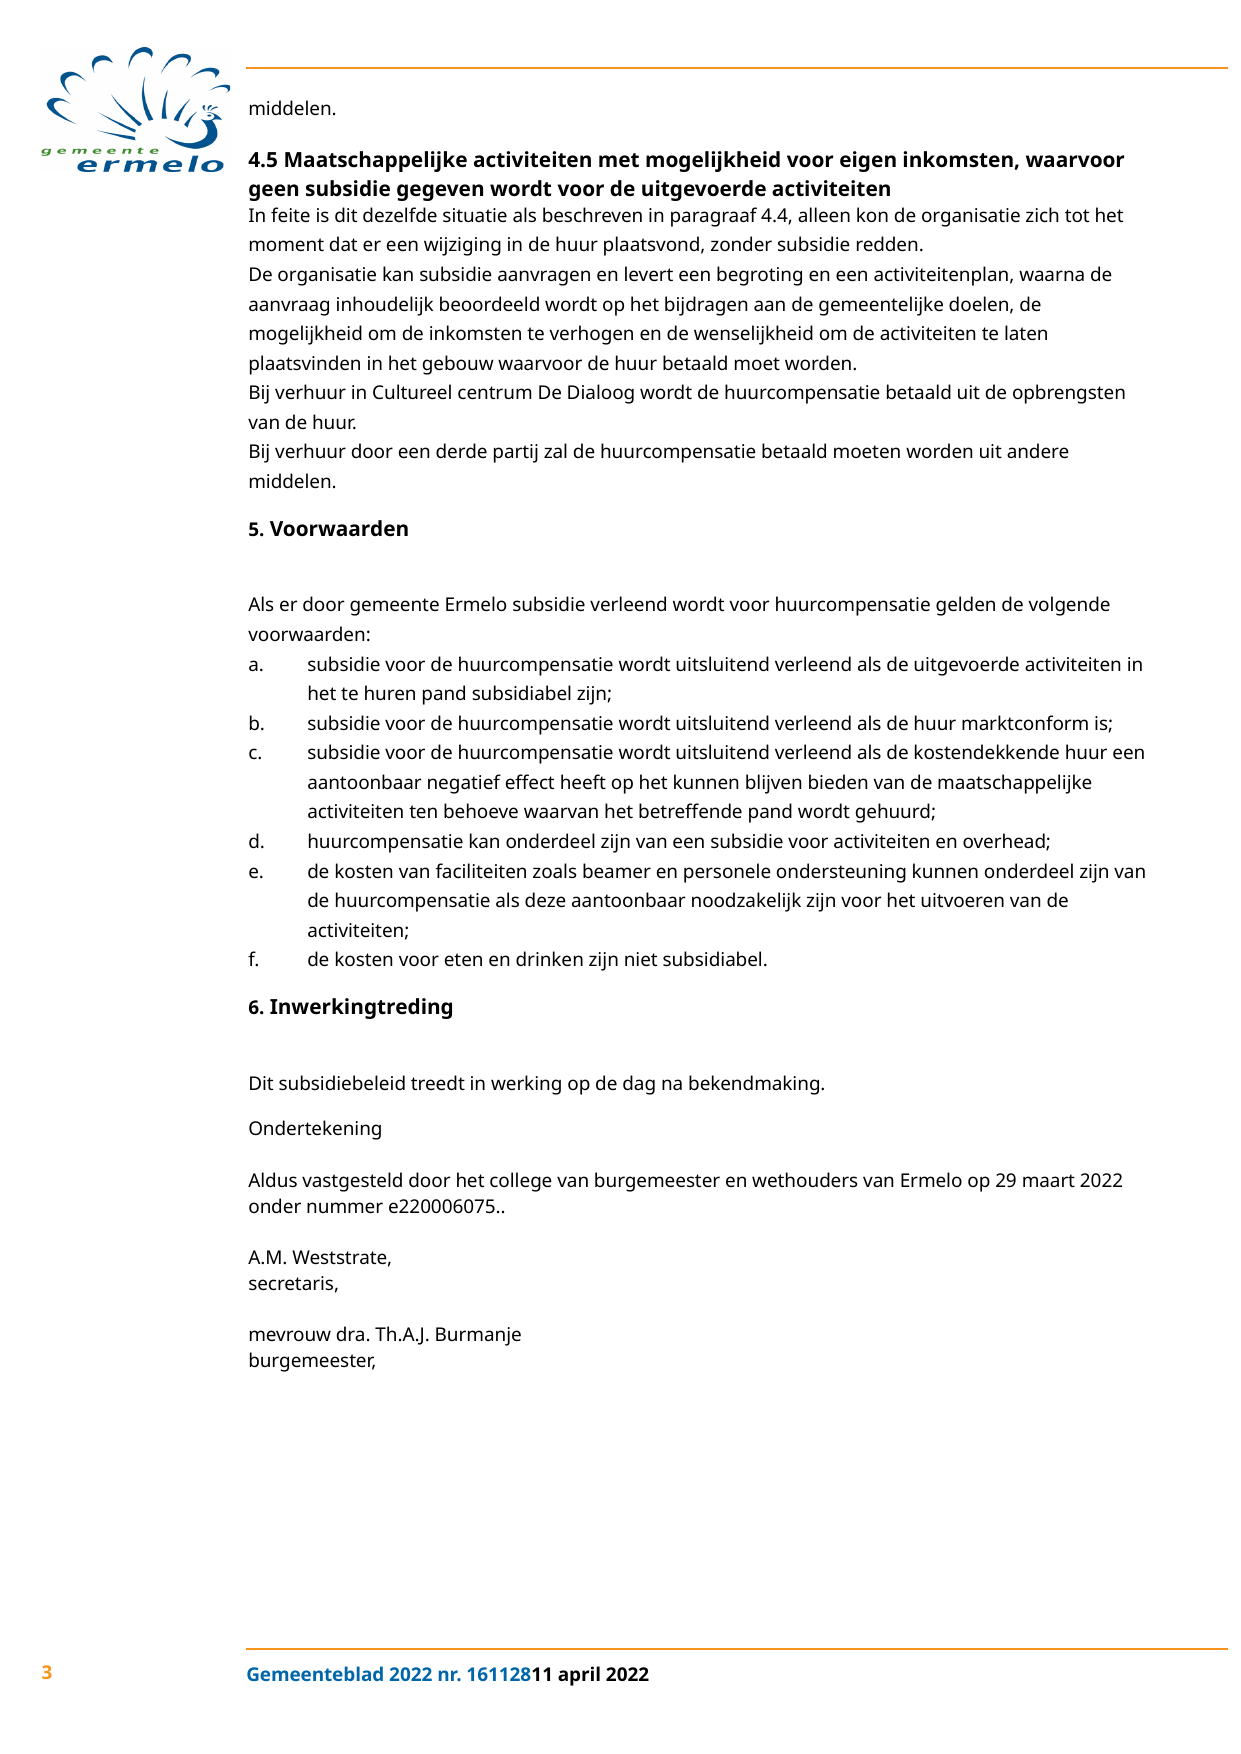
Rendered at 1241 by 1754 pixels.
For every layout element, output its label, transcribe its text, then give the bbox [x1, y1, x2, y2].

list subsidie voor de huurcompensatie wordt uitsluitend verleend als de kostendekkende huur een aantoonbaar negatief effect heeft op het kunnen blijven bieden van de maatschappelijke activiteiten ten behoeve waarvan het betreffende pand wordt gehuurd; [248, 739, 1152, 824]
text Dit subsidiebeleid treedt in werking op de dag na bekendmaking. [248, 1070, 1152, 1096]
text Bij verhuur in Cultureel centrum De Dialoog wordt de huurcompensatie betaald uit de opbrengsten van de huur. [248, 379, 1152, 435]
text secretaris, [248, 1270, 1152, 1296]
list de kosten van faciliteiten zoals beamer en personele ondersteuning kunnen onderdeel zijn van de huurcompensatie als deze aantoonbaar noodzakelijk zijn voor het uitvoeren van de activiteiten; [248, 858, 1152, 943]
text A.M. Weststrate, [248, 1244, 1152, 1270]
text middelen. [248, 95, 1152, 121]
picture [41, 47, 231, 172]
text De organisatie kan subsidie aanvragen en levert een begroting en een activiteitenplan, waarna de aanvraag inhoudelijk beoordeeld wordt op het bijdragen aan de gemeentelijke doelen, de mogelijkheid om de inkomsten te verhogen en de wenselijkheid om de activiteiten te laten plaatsvinden in het gebouw waarvoor de huur betaald moet worden. [248, 261, 1152, 376]
text Aldus vastgesteld door het college van burgemeester en wethouders van Ermelo op 29 maart 2022 onder nummer e220006075.. [248, 1167, 1152, 1218]
text In feite is dit dezelfde situatie als beschreven in paragraaf 4.4, alleen kon de organisatie zich tot het moment dat er een wijziging in de huur plaatsvond, zonder subsidie redden. [248, 202, 1152, 257]
text Bij verhuur door een derde partij zal de huurcompensatie betaald moeten worden uit andere middelen. [248, 439, 1152, 494]
text 5. Voorwaarden [248, 514, 1152, 542]
text mevrouw dra. Th.A.J. Burmanje [248, 1321, 1152, 1347]
list huurcompensatie kan onderdeel zijn van een subsidie voor activiteiten en overhead; [248, 828, 1152, 854]
text 4.5 Maatschappelijke activiteiten met mogelijkheid voor eigen inkomsten, waarvoor geen subsidie gegeven wordt voor de uitgevoerde activiteiten [248, 145, 1152, 202]
text 6. Inwerkingtreding [248, 992, 1152, 1021]
list de kosten voor eten en drinken zijn niet subsidiabel. [248, 947, 1152, 972]
text Ondertekening [248, 1116, 1152, 1141]
text burgemeester, [248, 1347, 1152, 1373]
text Als er door gemeente Ermelo subsidie verleend wordt voor huurcompensatie gelden de volgende voorwaarden: [248, 592, 1152, 647]
list subsidie voor de huurcompensatie wordt uitsluitend verleend als de uitgevoerde activiteiten in het te huren pand subsidiabel zijn; [248, 651, 1152, 706]
list subsidie voor de huurcompensatie wordt uitsluitend verleend als de huur marktconform is; [248, 710, 1152, 736]
